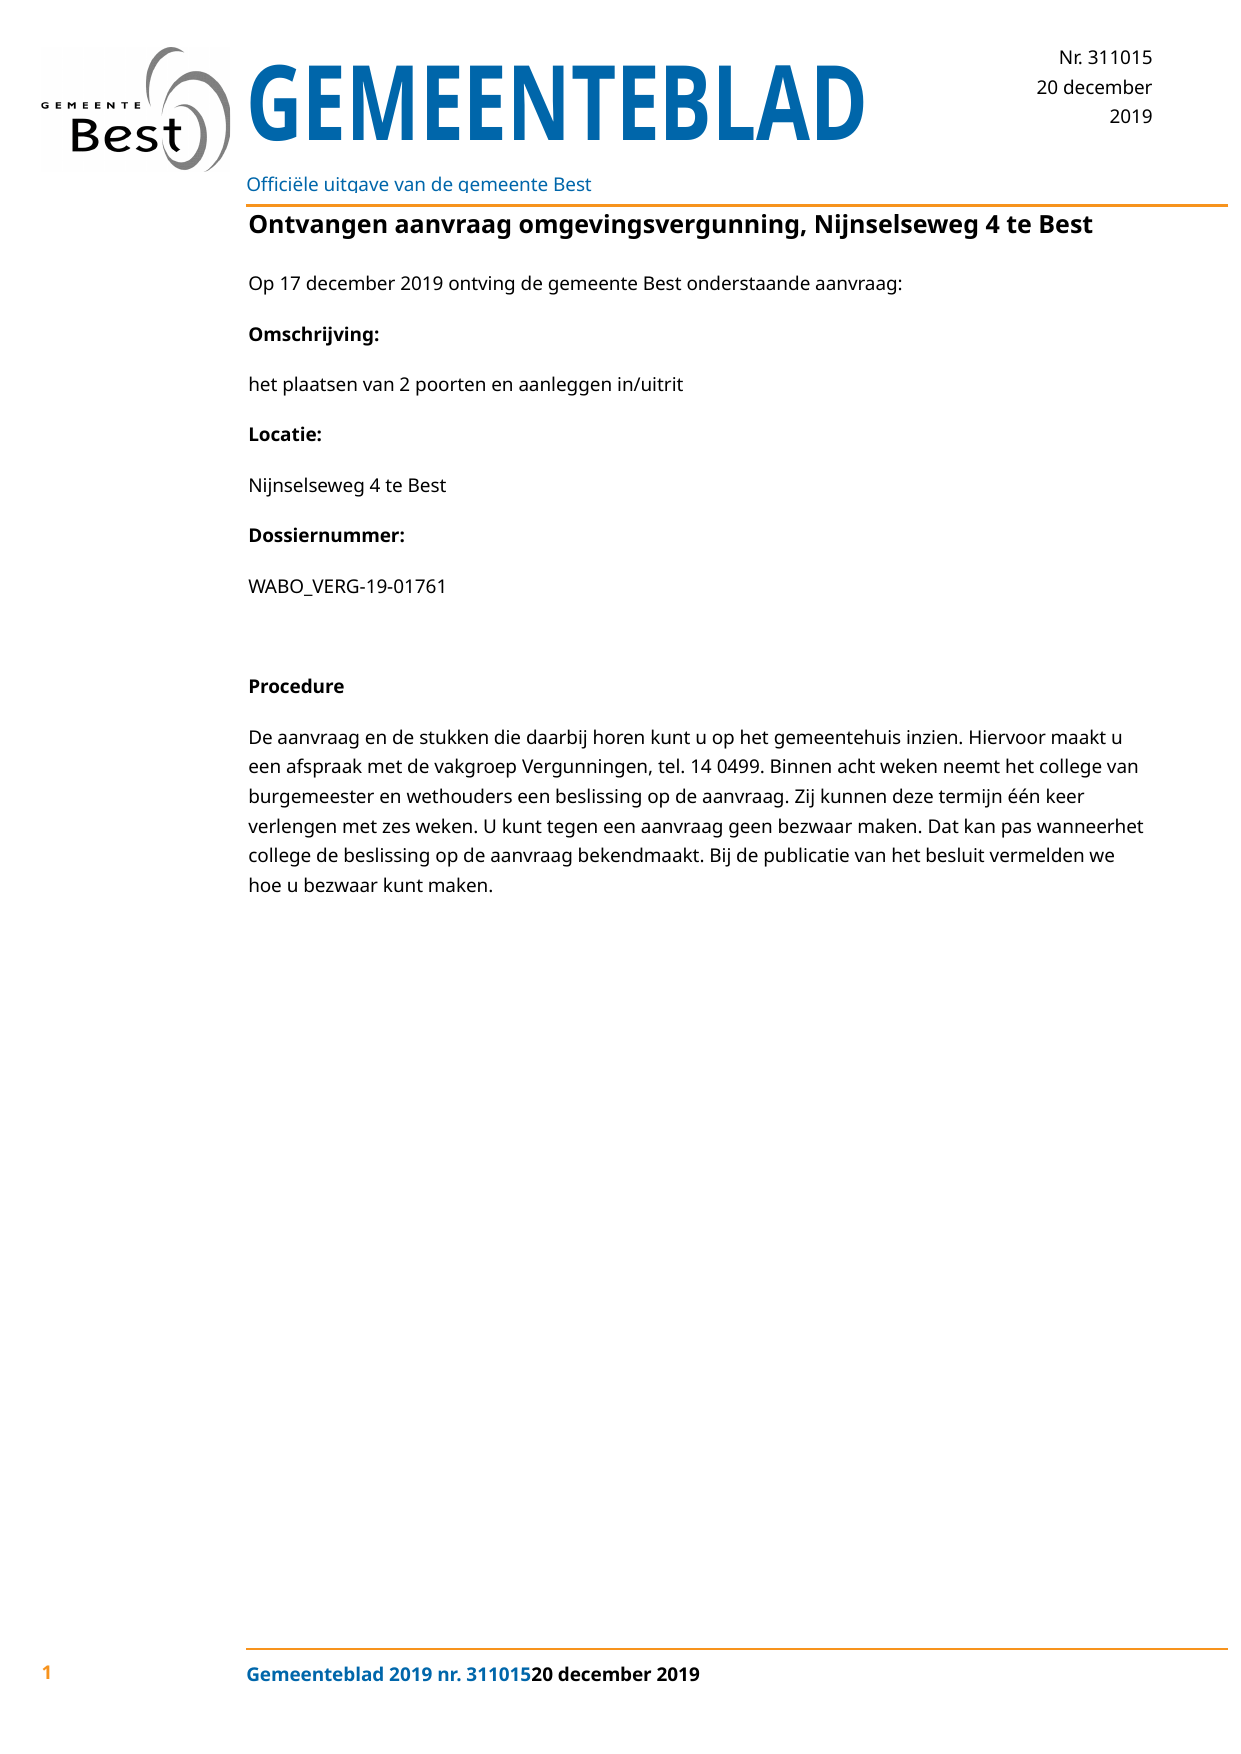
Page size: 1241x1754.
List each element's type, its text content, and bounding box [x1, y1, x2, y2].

text WABO_VERG-19-01761 [248, 573, 1152, 598]
text het plaatsen van 2 poorten en aanleggen in/uitrit [248, 371, 1152, 397]
picture [41, 47, 231, 172]
text De aanvraag en de stukken die daarbij horen kunt u op het gemeentehuis inzien. Hiervoor maakt u een afspraak met de vakgroep Vergunningen, tel. 14 0499. Binnen acht weken neemt het college van burgemeester en wethouders een beslissing op de aanvraag. Zij kunnen deze termijn één keer verlengen met zes weken. U kunt tegen een aanvraag geen bezwaar maken. Dat kan pas wanneerhet college de beslissing op de aanvraag bekendmaakt. Bij de publicatie van het besluit vermelden we hoe u bezwaar kunt maken. [248, 724, 1152, 898]
text Omschrijving: [248, 321, 1152, 346]
text Procedure [248, 674, 1152, 699]
text Dossiernummer: [248, 522, 1152, 548]
text Locatie: [248, 422, 1152, 447]
text Nijnselseweg 4 te Best [248, 472, 1152, 498]
text Op 17 december 2019 ontving de gemeente Best onderstaande aanvraag: [248, 270, 1152, 296]
text Ontvangen aanvraag omgevingsvergunning, Nijnselseweg 4 te Best [248, 207, 1152, 241]
